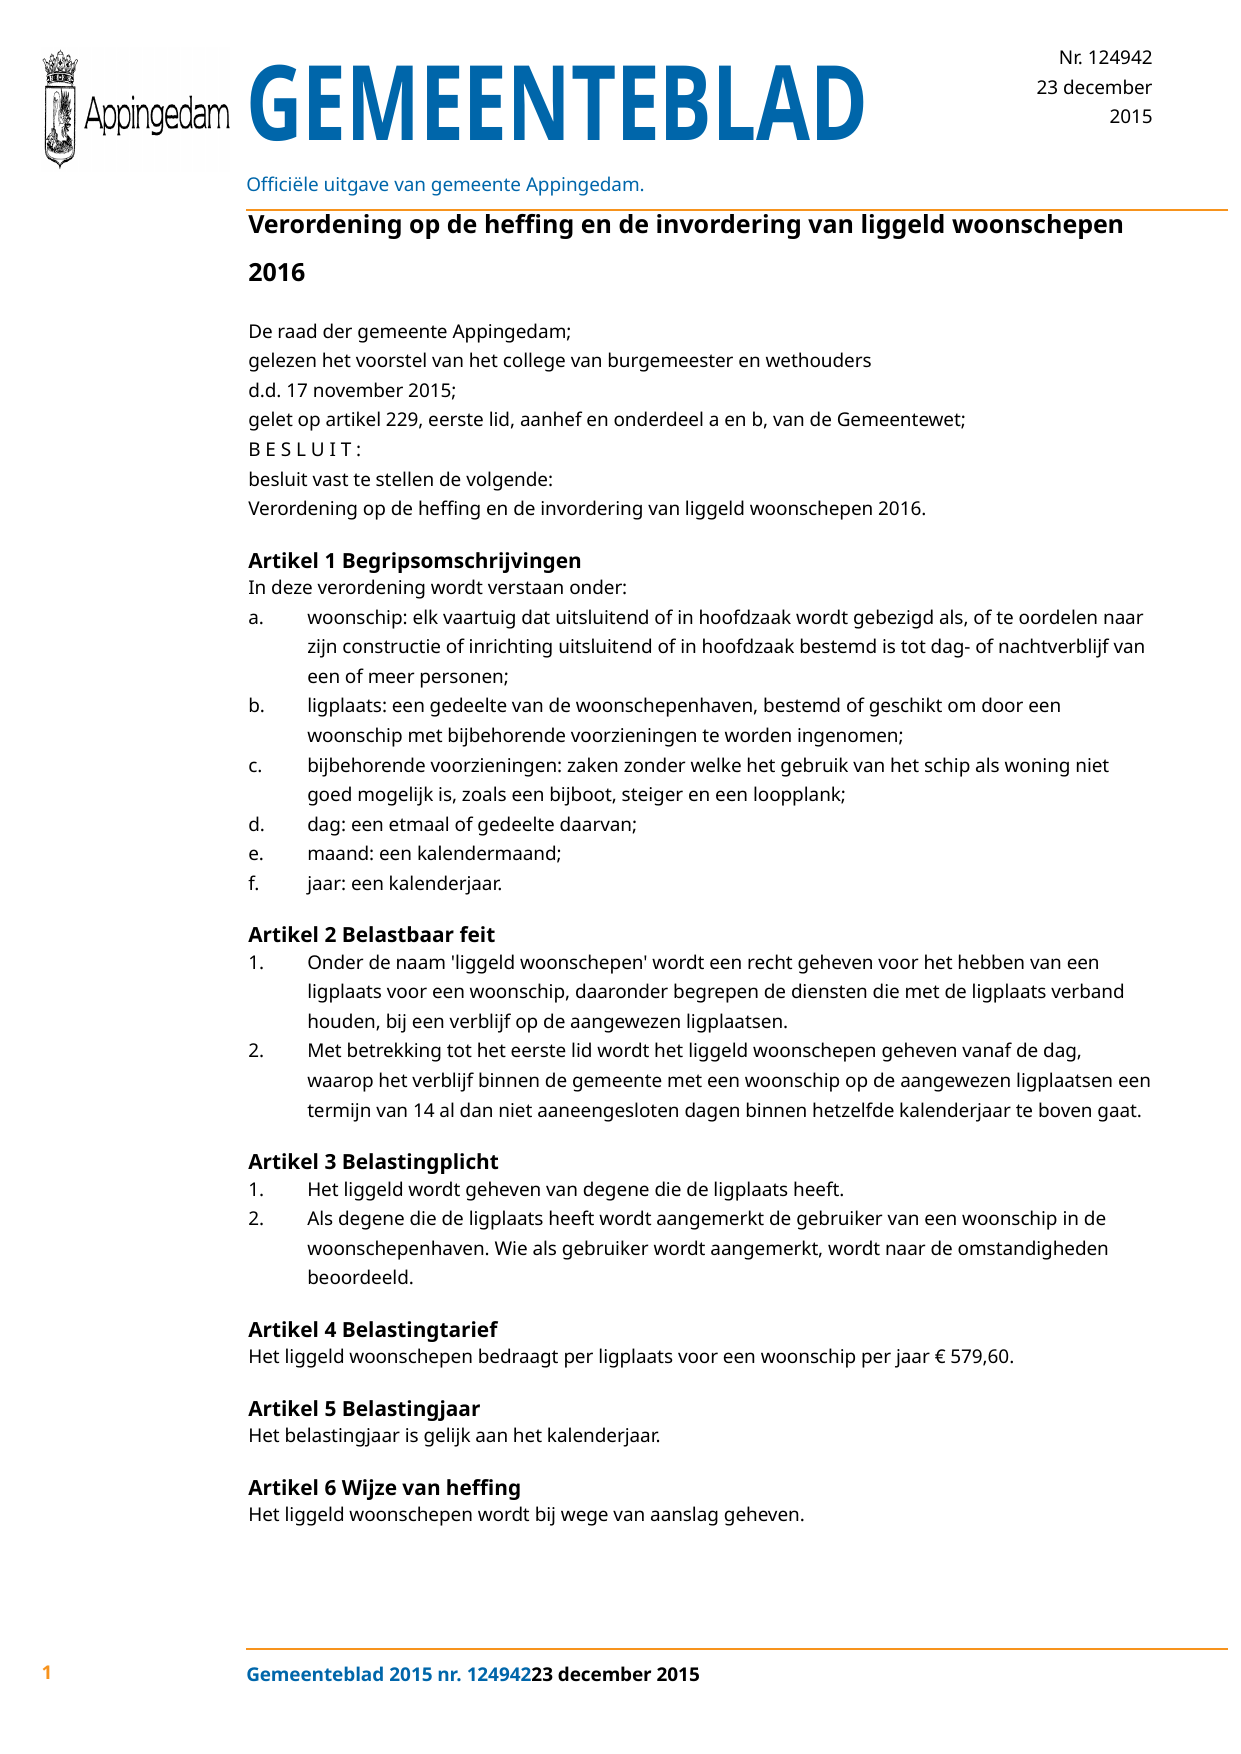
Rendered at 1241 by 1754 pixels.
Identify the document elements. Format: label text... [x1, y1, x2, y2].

list Als degene die de ligplaats heeft wordt aangemerkt de gebruiker van een woonschip in de woonschepenhaven. Wie als gebruiker wordt aangemerkt, wordt naar de omstandigheden beoordeeld. [248, 1205, 1152, 1290]
text In deze verordening wordt verstaan onder: [248, 574, 1152, 600]
list dag: een etmaal of gedeelte daarvan; [248, 811, 1152, 837]
list Onder de naam 'liggeld woonschepen' wordt een recht geheven voor het hebben van een ligplaats voor een woonschip, daaronder begrepen de diensten die met de ligplaats verband houden, bij een verblijf op de aangewezen ligplaatsen. [248, 949, 1152, 1034]
text Artikel 1 Begripsomschrijvingen [248, 546, 1152, 574]
list maand: een kalendermaand; [248, 841, 1152, 866]
text De raad der gemeente Appingedam; [248, 318, 1152, 344]
text Artikel 3 Belastingplicht [248, 1147, 1152, 1176]
text besluit vast te stellen de volgende: [248, 466, 1152, 492]
list Het liggeld wordt geheven van degene die de ligplaats heeft. [248, 1176, 1152, 1201]
text Het belastingjaar is gelijk aan het kalenderjaar. [248, 1422, 1152, 1448]
text B E S L U I T : [248, 436, 1152, 462]
list ligplaats: een gedeelte van de woonschepenhaven, bestemd of geschikt om door een woonschip met bijbehorende voorzieningen te worden ingenomen; [248, 693, 1152, 748]
text Artikel 6 Wijze van heffing [248, 1473, 1152, 1501]
text Het liggeld woonschepen wordt bij wege van aanslag geheven. [248, 1501, 1152, 1527]
text Artikel 5 Belastingjaar [248, 1394, 1152, 1422]
text Het liggeld woonschepen bedraagt per ligplaats voor een woonschip per jaar € 579,60. [248, 1343, 1152, 1369]
text Artikel 2 Belastbaar feit [248, 921, 1152, 949]
text d.d. 17 november 2015; [248, 377, 1152, 403]
text gelezen het voorstel van het college van burgemeester en wethouders [248, 347, 1152, 373]
list jaar: een kalenderjaar. [248, 870, 1152, 896]
list bijbehorende voorzieningen: zaken zonder welke het gebruik van het schip als woning niet goed mogelijk is, zoals een bijboot, steiger en een loopplank; [248, 752, 1152, 807]
text Verordening op de heffing en de invordering van liggeld woonschepen 2016 [248, 211, 1152, 288]
text gelet op artikel 229, eerste lid, aanhef en onderdeel a en b, van de Gemeentewet; [248, 407, 1152, 432]
list Met betrekking tot het eerste lid wordt het liggeld woonschepen geheven vanaf de dag, waarop het verblijf binnen de gemeente met een woonschip op de aangewezen ligplaatsen een termijn van 14 al dan niet aaneengesloten dagen binnen hetzelfde kalenderjaar te boven gaat. [248, 1038, 1152, 1123]
list woonschip: elk vaartuig dat uitsluitend of in hoofdzaak wordt gebezigd als, of te oordelen naar zijn constructie of inrichting uitsluitend of in hoofdzaak bestemd is tot dag- of nachtverblijf van een of meer personen; [248, 604, 1152, 689]
text Verordening op de heffing en de invordering van liggeld woonschepen 2016. [248, 495, 1152, 521]
text Artikel 4 Belastingtarief [248, 1315, 1152, 1343]
picture [41, 47, 231, 172]
